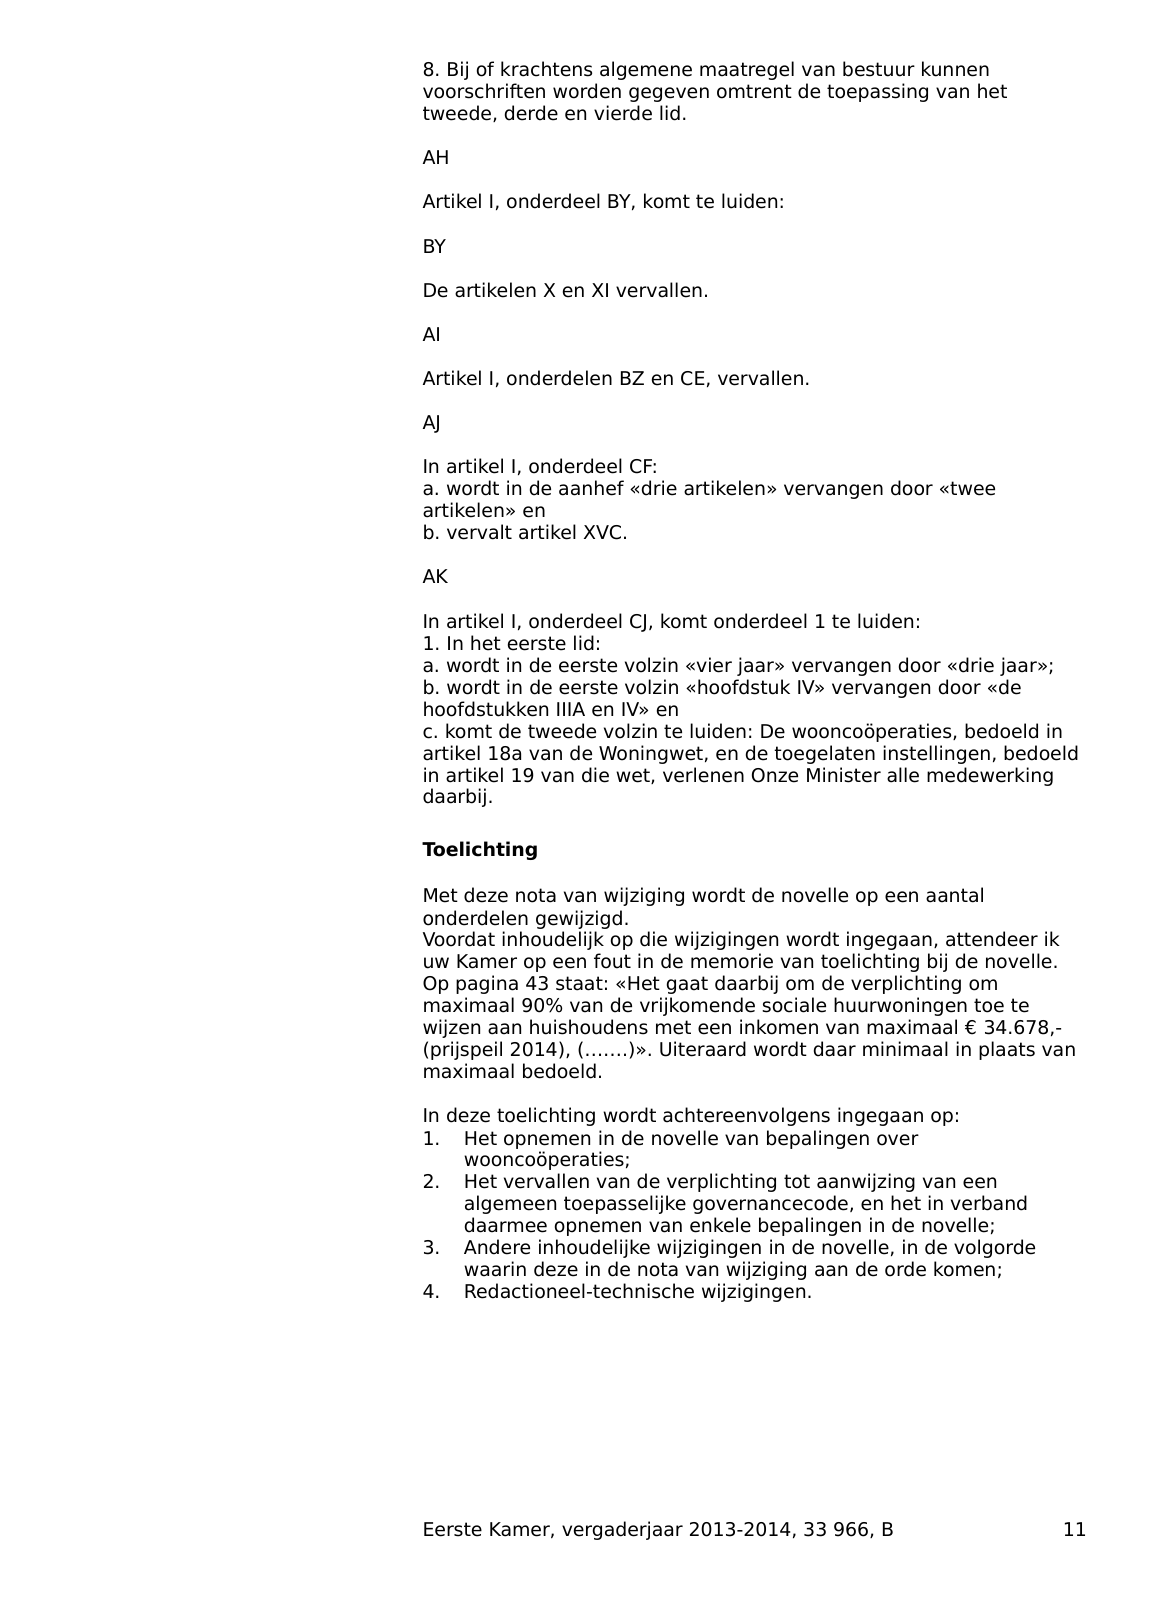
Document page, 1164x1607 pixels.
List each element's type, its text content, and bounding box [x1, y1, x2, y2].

text Voordat inhoudelijk op die wijzigingen wordt ingegaan, attendeer ik uw Kamer op een fout in de memorie van toelichting bij de novelle. Op pagina 43 staat: «Het gaat daarbij om de verplichting om maximaal 90% van de vrijkomende sociale huurwoningen toe te wijzen aan huishoudens met een inkomen van maximaal € 34.678,- (prijspeil 2014), (…….)». Uiteraard wordt daar minimaal in plaats van maximaal bedoeld. [422, 929, 1087, 1083]
text In deze toelichting wordt achtereenvolgens ingegaan op: [422, 1105, 1087, 1127]
text De artikelen X en XI vervallen. [422, 280, 1087, 302]
text b. wordt in de eerste volzin «hoofdstuk IV» vervangen door «de hoofdstukken IIIA en IV» en [422, 677, 1087, 721]
text In artikel I, onderdeel CF: [422, 456, 1087, 478]
text 8. Bij of krachtens algemene maatregel van bestuur kunnen voorschriften worden gegeven omtrent de toepassing van het tweede, derde en vierde lid. [422, 59, 1087, 125]
text Artikel I, onderdelen BZ en CE, vervallen. [422, 368, 1087, 390]
text 2. Het vervallen van de verplichting tot aanwijzing van een algemeen toepasselijke governancecode, en het in verband daarmee opnemen van enkele bepalingen in de novelle; [422, 1171, 1087, 1237]
text b. vervalt artikel XVC. [422, 522, 1087, 544]
text a. wordt in de aanhef «drie artikelen» vervangen door «twee artikelen» en [422, 478, 1087, 522]
subtitle Toelichting [422, 838, 1087, 860]
text 1. In het eerste lid: [422, 633, 1087, 654]
subtitle AJ [422, 412, 1087, 434]
subtitle AI [422, 324, 1087, 346]
text c. komt de tweede volzin te luiden: De wooncoöperaties, bedoeld in artikel 18a van de Woningwet, en de toegelaten instellingen, bedoeld in artikel 19 van die wet, verlenen Onze Minister alle medewerking daarbij. [422, 721, 1087, 808]
text In artikel I, onderdeel CJ, komt onderdeel 1 te luiden: [422, 611, 1087, 633]
text a. wordt in de eerste volzin «vier jaar» vervangen door «drie jaar»; [422, 654, 1087, 677]
text 3. Andere inhoudelijke wijzigingen in de novelle, in de volgorde waarin deze in de nota van wijziging aan de orde komen; [422, 1237, 1087, 1281]
text Met deze nota van wijziging wordt de novelle op een aantal onderdelen gewijzigd. [422, 885, 1087, 929]
subtitle AK [422, 566, 1087, 588]
text 4. Redactioneel-technische wijzigingen. [422, 1281, 1087, 1303]
subtitle AH [422, 147, 1087, 169]
text Artikel I, onderdeel BY, komt te luiden: [422, 191, 1087, 213]
text 1. Het opnemen in de novelle van bepalingen over wooncoöperaties; [422, 1127, 1087, 1171]
subtitle BY [422, 236, 1087, 257]
